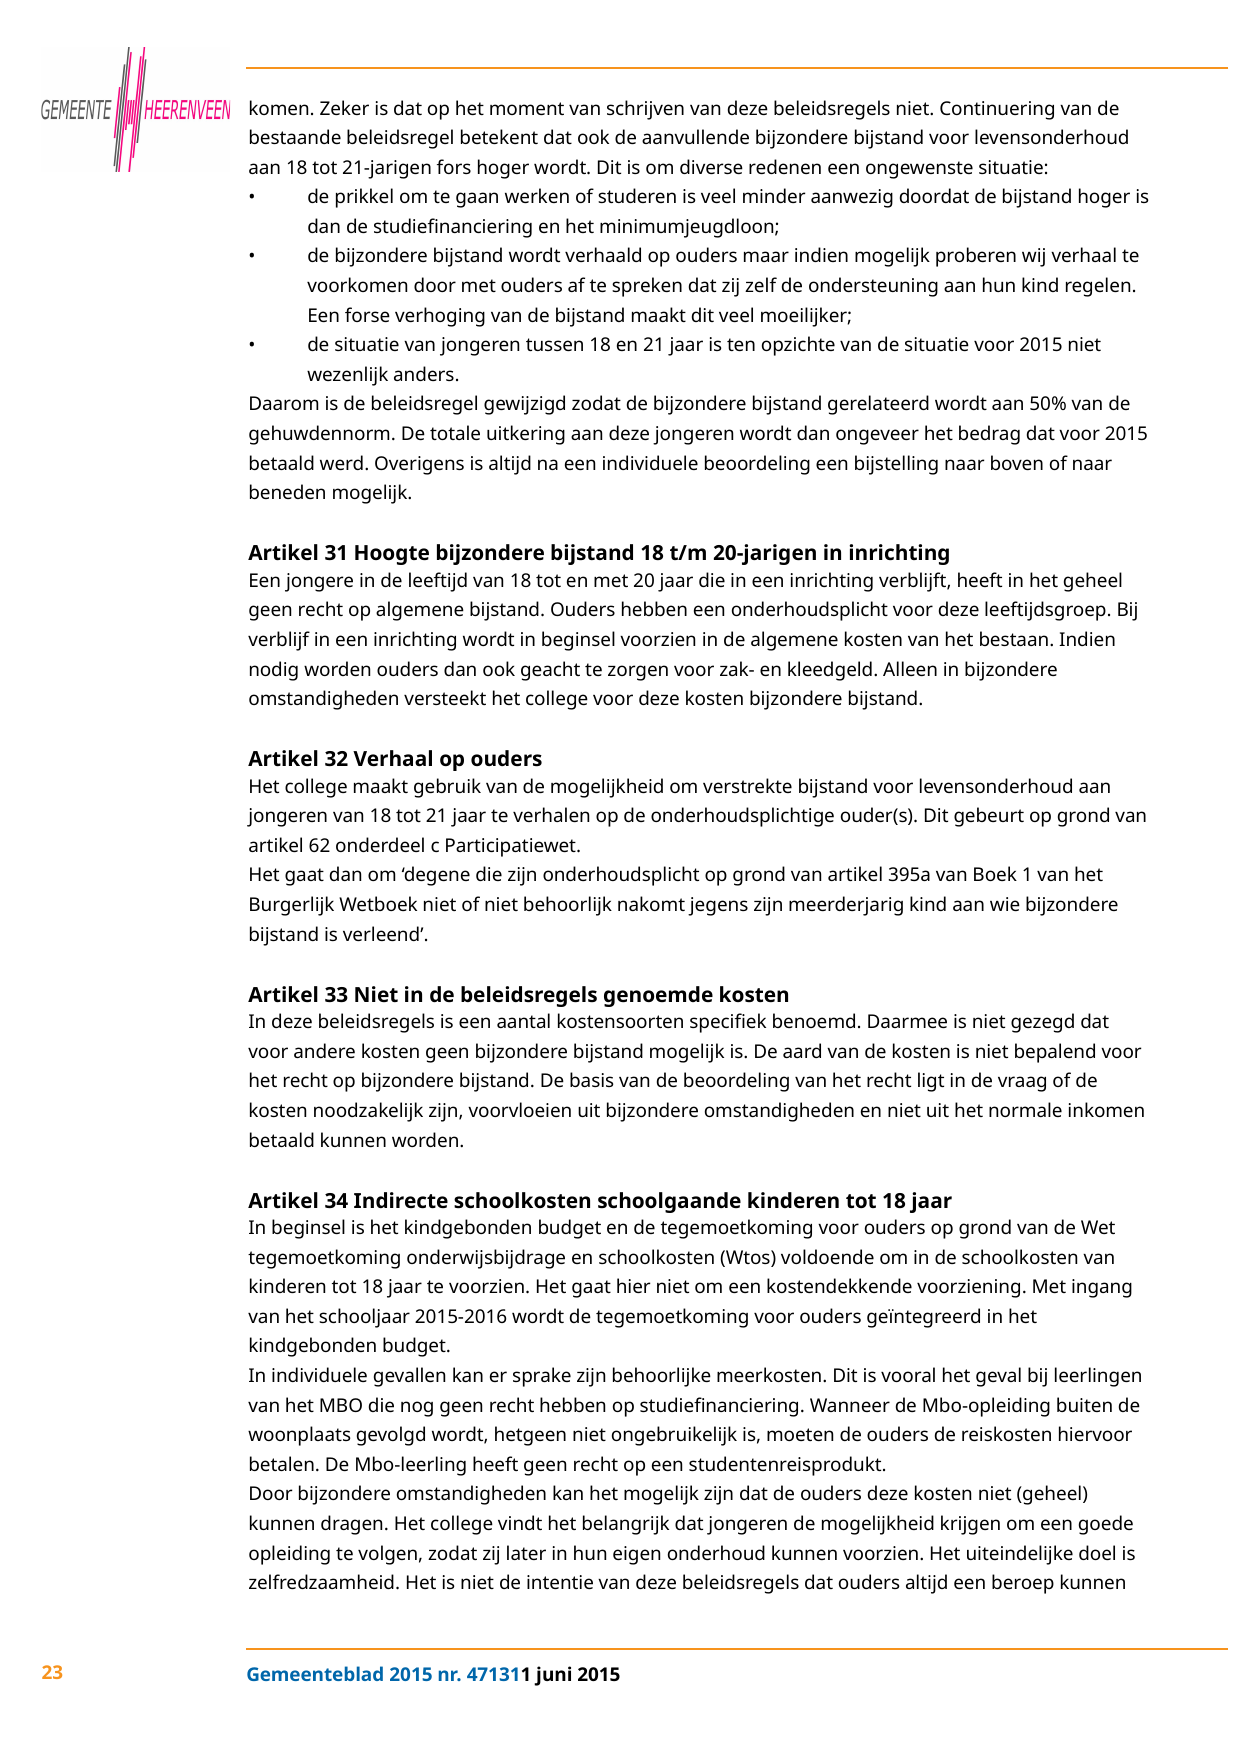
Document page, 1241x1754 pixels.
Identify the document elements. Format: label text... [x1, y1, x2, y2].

text Daarom is de beleidsregel gewijzigd zodat de bijzondere bijstand gerelateerd wordt aan 50% van de gehuwdennorm. De totale uitkering aan deze jongeren wordt dan ongeveer het bedrag dat voor 2015 betaald werd. Overigens is altijd na een individuele beoordeling een bijstelling naar boven of naar beneden mogelijk. [248, 391, 1152, 505]
text In individuele gevallen kan er sprake zijn behoorlijke meerkosten. Dit is vooral het geval bij leerlingen van het MBO die nog geen recht hebben op studiefinanciering. Wanneer de Mbo-opleiding buiten de woonplaats gevolgd wordt, hetgeen niet ongebruikelijk is, moeten de ouders de reiskosten hiervoor betalen. De Mbo-leerling heeft geen recht op een studentenreisprodukt. [248, 1362, 1152, 1477]
text In beginsel is het kindgebonden budget en de tegemoetkoming voor ouders op grond van de Wet tegemoetkoming onderwijsbijdrage en schoolkosten (Wtos) voldoende om in de schoolkosten van kinderen tot 18 jaar te voorzien. Het gaat hier niet om een kostendekkende voorziening. Met ingang van het schooljaar 2015-2016 wordt de tegemoetkoming voor ouders geïntegreerd in het kindgebonden budget. [248, 1214, 1152, 1358]
text komen. Zeker is dat op het moment van schrijven van deze beleidsregels niet. Continuering van de bestaande beleidsregel betekent dat ook de aanvullende bijzondere bijstand voor levensonderhoud aan 18 tot 21-jarigen fors hoger wordt. Dit is om diverse redenen een ongewenste situatie: [248, 95, 1152, 180]
text Artikel 34 Indirecte schoolkosten schoolgaande kinderen tot 18 jaar [248, 1186, 1152, 1214]
list de prikkel om te gaan werken of studeren is veel minder aanwezig doordat de bijstand hoger is dan de studiefinanciering en het minimumjeugdloon; [248, 183, 1152, 239]
text Een jongere in de leeftijd van 18 tot en met 20 jaar die in een inrichting verblijft, heeft in het geheel geen recht op algemene bijstand. Ouders hebben een onderhoudsplicht voor deze leeftijdsgroep. Bij verblijf in een inrichting wordt in beginsel voorzien in de algemene kosten van het bestaan. Indien nodig worden ouders dan ook geacht te zorgen voor zak- en kleedgeld. Alleen in bijzondere omstandigheden versteekt het college voor deze kosten bijzondere bijstand. [248, 567, 1152, 711]
list de situatie van jongeren tussen 18 en 21 jaar is ten opzichte van de situatie voor 2015 niet wezenlijk anders. [248, 331, 1152, 387]
list de bijzondere bijstand wordt verhaald op ouders maar indien mogelijk proberen wij verhaal te voorkomen door met ouders af te spreken dat zij zelf de ondersteuning aan hun kind regelen. Een forse verhoging van de bijstand maakt dit veel moeilijker; [248, 243, 1152, 328]
text Het college maakt gebruik van de mogelijkheid om verstrekte bijstand voor levensonderhoud aan jongeren van 18 tot 21 jaar te verhalen op de onderhoudsplichtige ouder(s). Dit gebeurt op grond van artikel 62 onderdeel c Participatiewet. [248, 773, 1152, 858]
text Door bijzondere omstandigheden kan het mogelijk zijn dat de ouders deze kosten niet (geheel) kunnen dragen. Het college vindt het belangrijk dat jongeren de mogelijkheid krijgen om een goede opleiding te volgen, zodat zij later in hun eigen onderhoud kunnen voorzien. Het uiteindelijke doel is zelfredzaamheid. Het is niet de intentie van deze beleidsregels dat ouders altijd een beroep kunnen [248, 1481, 1152, 1595]
text Artikel 31 Hoogte bijzondere bijstand 18 t/m 20-jarigen in inrichting [248, 538, 1152, 567]
text Artikel 33 Niet in de beleidsregels genoemde kosten [248, 980, 1152, 1008]
picture [41, 47, 231, 172]
text Het gaat dan om ‘degene die zijn onderhoudsplicht op grond van artikel 395a van Boek 1 van het Burgerlijk Wetboek niet of niet behoorlijk nakomt jegens zijn meerderjarig kind aan wie bijzondere bijstand is verleend’. [248, 862, 1152, 947]
text Artikel 32 Verhaal op ouders [248, 744, 1152, 773]
text In deze beleidsregels is een aantal kostensoorten specifiek benoemd. Daarmee is niet gezegd dat voor andere kosten geen bijzondere bijstand mogelijk is. De aard van de kosten is niet bepalend voor het recht op bijzondere bijstand. De basis van de beoordeling van het recht ligt in de vraag of de kosten noodzakelijk zijn, voorvloeien uit bijzondere omstandigheden en niet uit het normale inkomen betaald kunnen worden. [248, 1008, 1152, 1152]
